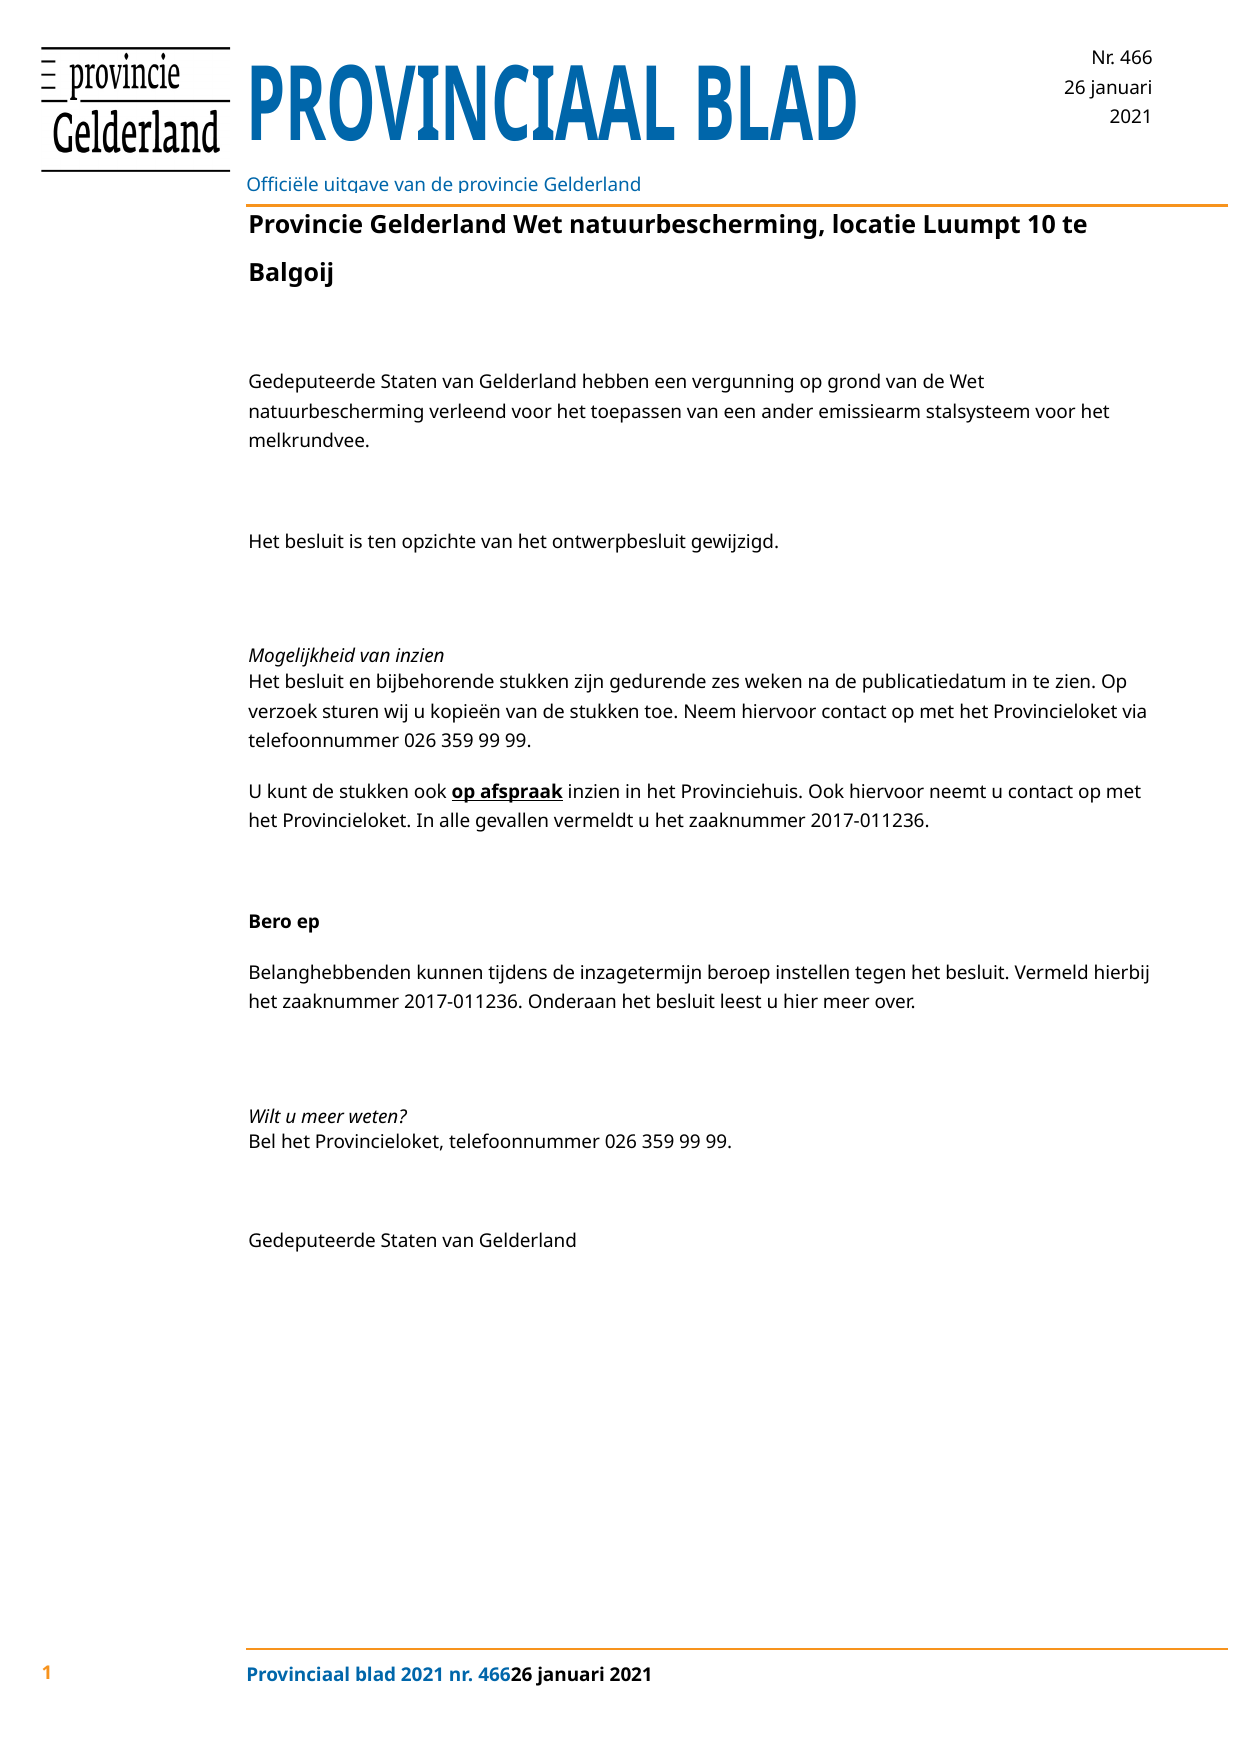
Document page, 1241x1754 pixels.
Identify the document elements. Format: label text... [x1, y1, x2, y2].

text Het besluit en bijbehorende stukken zijn gedurende zes weken na de publicatiedatum in te zien. Op verzoek sturen wij u kopieën van de stukken toe. Neem hiervoor contact op met het Provincieloket via telefoonnummer 026 359 99 99. [248, 668, 1152, 753]
text Bel het Provincieloket, telefoonnummer 026 359 99 99. [248, 1128, 1152, 1154]
text Mogelijkheid van inzien [248, 643, 1152, 668]
text Gedeputeerde Staten van Gelderland hebben een vergunning op grond van de Wet natuurbescherming verleend voor het toepassen van een ander emissiearm stalsysteem voor het melkrundvee. [248, 368, 1152, 453]
text Wilt u meer weten? [248, 1103, 1152, 1128]
text U kunt de stukken ook op afspraak inzien in het Provinciehuis. Ook hiervoor neemt u contact op met het Provincieloket. In alle gevallen vermeldt u het zaaknummer 2017-011236. [248, 778, 1152, 833]
text Belanghebbenden kunnen tijdens de inzagetermijn beroep instellen tegen het besluit. Vermeld hierbij het zaaknummer 2017-011236. Onderaan het besluit leest u hier meer over. [248, 959, 1152, 1014]
picture [41, 47, 231, 172]
text Bero ep [248, 908, 1152, 934]
text Het besluit is ten opzichte van het ontwerpbesluit gewijzigd. [248, 528, 1152, 554]
text Provincie Gelderland Wet natuurbescherming, locatie Luumpt 10 te Balgoij [248, 207, 1152, 288]
text Gedeputeerde Staten van Gelderland [248, 1227, 1152, 1252]
